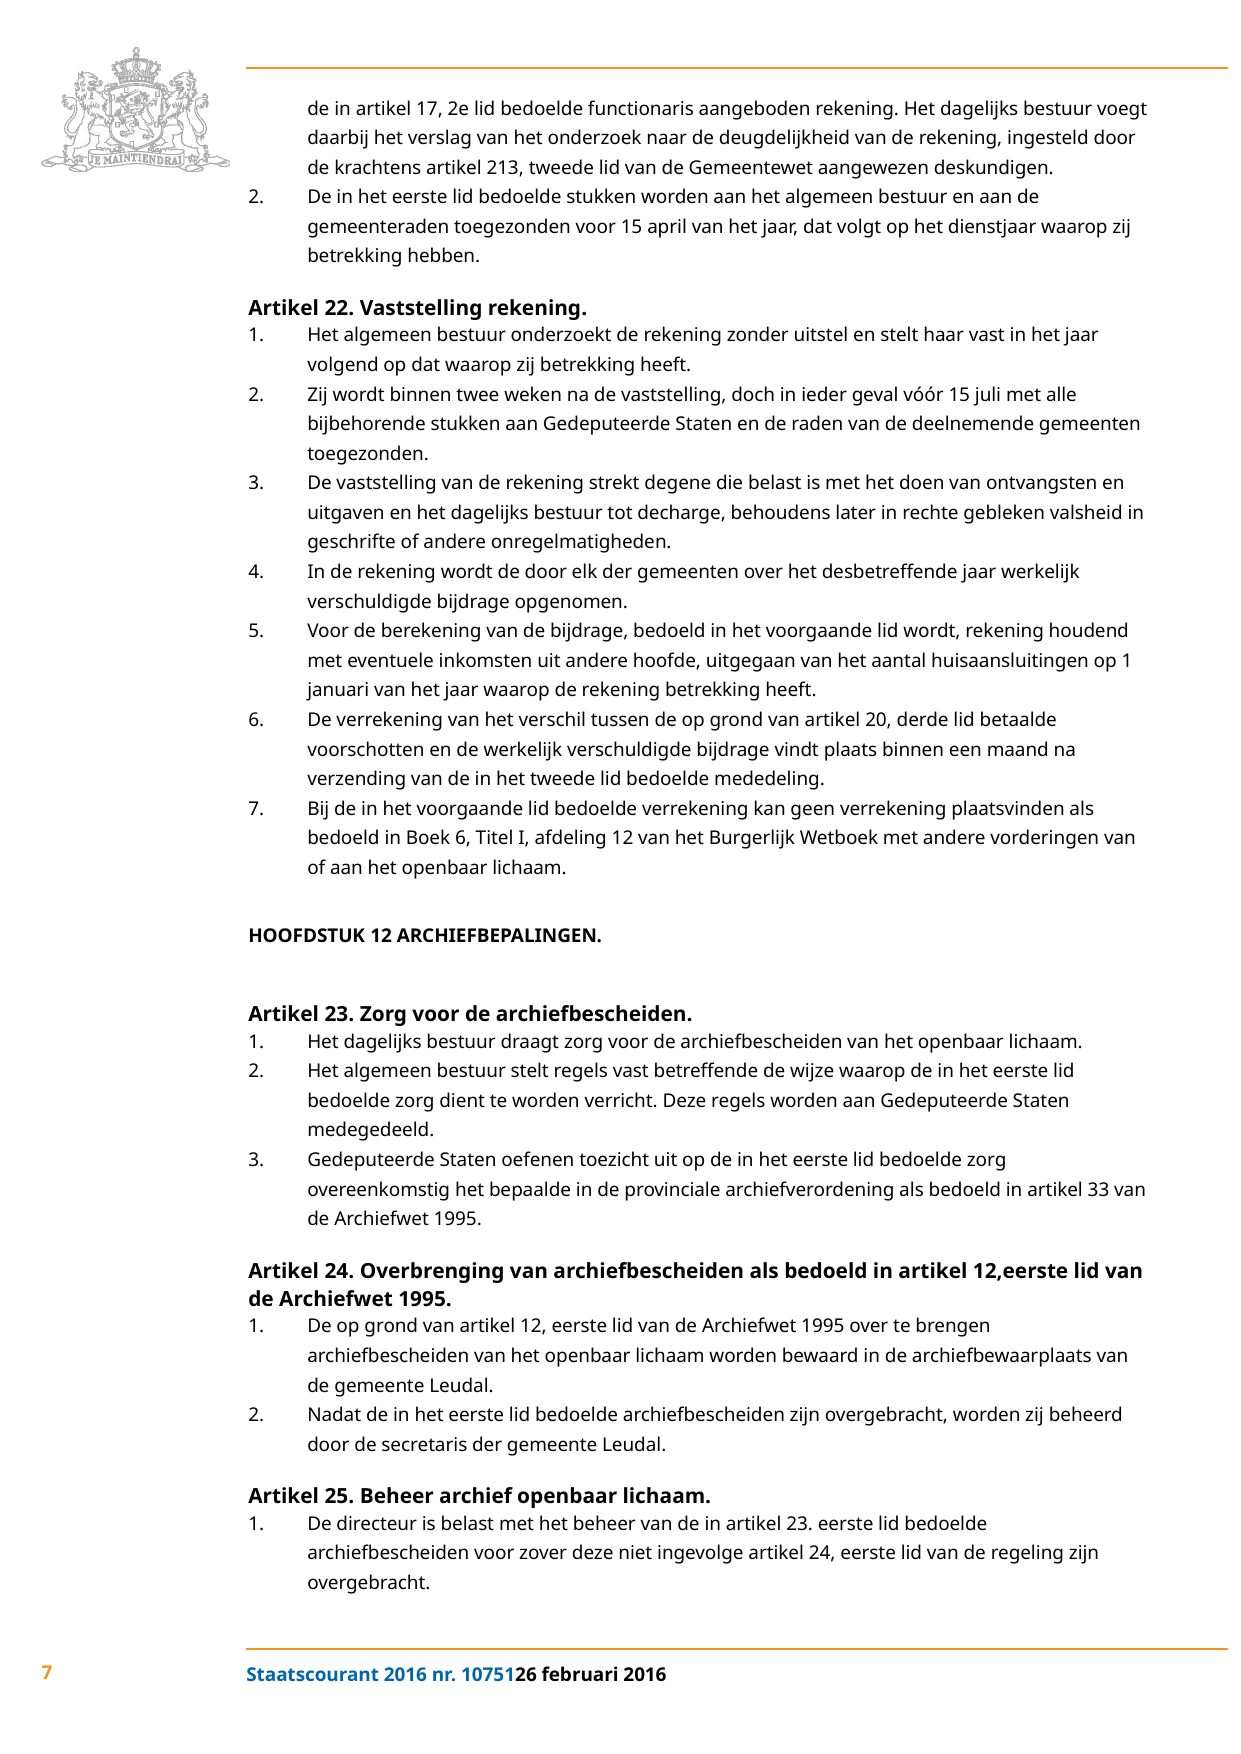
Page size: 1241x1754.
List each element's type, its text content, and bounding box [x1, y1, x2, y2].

list De verrekening van het verschil tussen de op grond van artikel 20, derde lid betaalde voorschotten en de werkelijk verschuldigde bijdrage vindt plaats binnen een maand na verzending van de in het tweede lid bedoelde mededeling. [248, 706, 1152, 791]
text Artikel 22. Vaststelling rekening. [248, 293, 1152, 322]
list Het algemeen bestuur stelt regels vast betreffende de wijze waarop de in het eerste lid bedoelde zorg dient te worden verricht. Deze regels worden aan Gedeputeerde Staten medegedeeld. [248, 1057, 1152, 1142]
list de in artikel 17, 2e lid bedoelde functionaris aangeboden rekening. Het dagelijks bestuur voegt daarbij het verslag van het onderzoek naar de deugdelijkheid van de rekening, ingesteld door de krachtens artikel 213, tweede lid van de Gemeentewet aangewezen deskundigen. [248, 95, 1152, 180]
list Het dagelijks bestuur draagt zorg voor de archiefbescheiden van het openbaar lichaam. [248, 1028, 1152, 1053]
text HOOFDSTUK 12 ARCHIEFBEPALINGEN. [248, 921, 1152, 949]
list In de rekening wordt de door elk der gemeenten over het desbetreffende jaar werkelijk verschuldigde bijdrage opgenomen. [248, 558, 1152, 613]
picture [41, 47, 231, 172]
list Zij wordt binnen twee weken na de vaststelling, doch in ieder geval vóór 15 juli met alle bijbehorende stukken aan Gedeputeerde Staten en de raden van de deelnemende gemeenten toegezonden. [248, 381, 1152, 466]
list Bij de in het voorgaande lid bedoelde verrekening kan geen verrekening plaatsvinden als bedoeld in Boek 6, Titel I, afdeling 12 van het Burgerlijk Wetboek met andere vorderingen van of aan het openbaar lichaam. [248, 795, 1152, 880]
list De vaststelling van de rekening strekt degene die belast is met het doen van ontvangsten en uitgaven en het dagelijks bestuur tot decharge, behoudens later in rechte gebleken valsheid in geschrifte of andere onregelmatigheden. [248, 469, 1152, 554]
list Het algemeen bestuur onderzoekt de rekening zonder uitstel en stelt haar vast in het jaar volgend op dat waarop zij betrekking heeft. [248, 322, 1152, 377]
text Artikel 25. Beheer archief openbaar lichaam. [248, 1481, 1152, 1510]
text Artikel 23. Zorg voor de archiefbescheiden. [248, 999, 1152, 1028]
list Voor de berekening van de bijdrage, bedoeld in het voorgaande lid wordt, rekening houdend met eventuele inkomsten uit andere hoofde, uitgegaan van het aantal huisaansluitingen op 1 januari van het jaar waarop de rekening betrekking heeft. [248, 617, 1152, 702]
text Artikel 24. Overbrenging van archiefbescheiden als bedoeld in artikel 12,eerste lid van de Archiefwet 1995. [248, 1256, 1152, 1313]
list De in het eerste lid bedoelde stukken worden aan het algemeen bestuur en aan de gemeenteraden toegezonden voor 15 april van het jaar, dat volgt op het dienstjaar waarop zij betrekking hebben. [248, 183, 1152, 268]
list Gedeputeerde Staten oefenen toezicht uit op de in het eerste lid bedoelde zorg overeenkomstig het bepaalde in de provinciale archiefverordening als bedoeld in artikel 33 van de Archiefwet 1995. [248, 1146, 1152, 1231]
list De op grond van artikel 12, eerste lid van de Archiefwet 1995 over te brengen archiefbescheiden van het openbaar lichaam worden bewaard in de archiefbewaarplaats van de gemeente Leudal. [248, 1313, 1152, 1397]
list Nadat de in het eerste lid bedoelde archiefbescheiden zijn overgebracht, worden zij beheerd door de secretaris der gemeente Leudal. [248, 1401, 1152, 1457]
list De directeur is belast met het beheer van de in artikel 23. eerste lid bedoelde archiefbescheiden voor zover deze niet ingevolge artikel 24, eerste lid van de regeling zijn overgebracht. [248, 1510, 1152, 1595]
